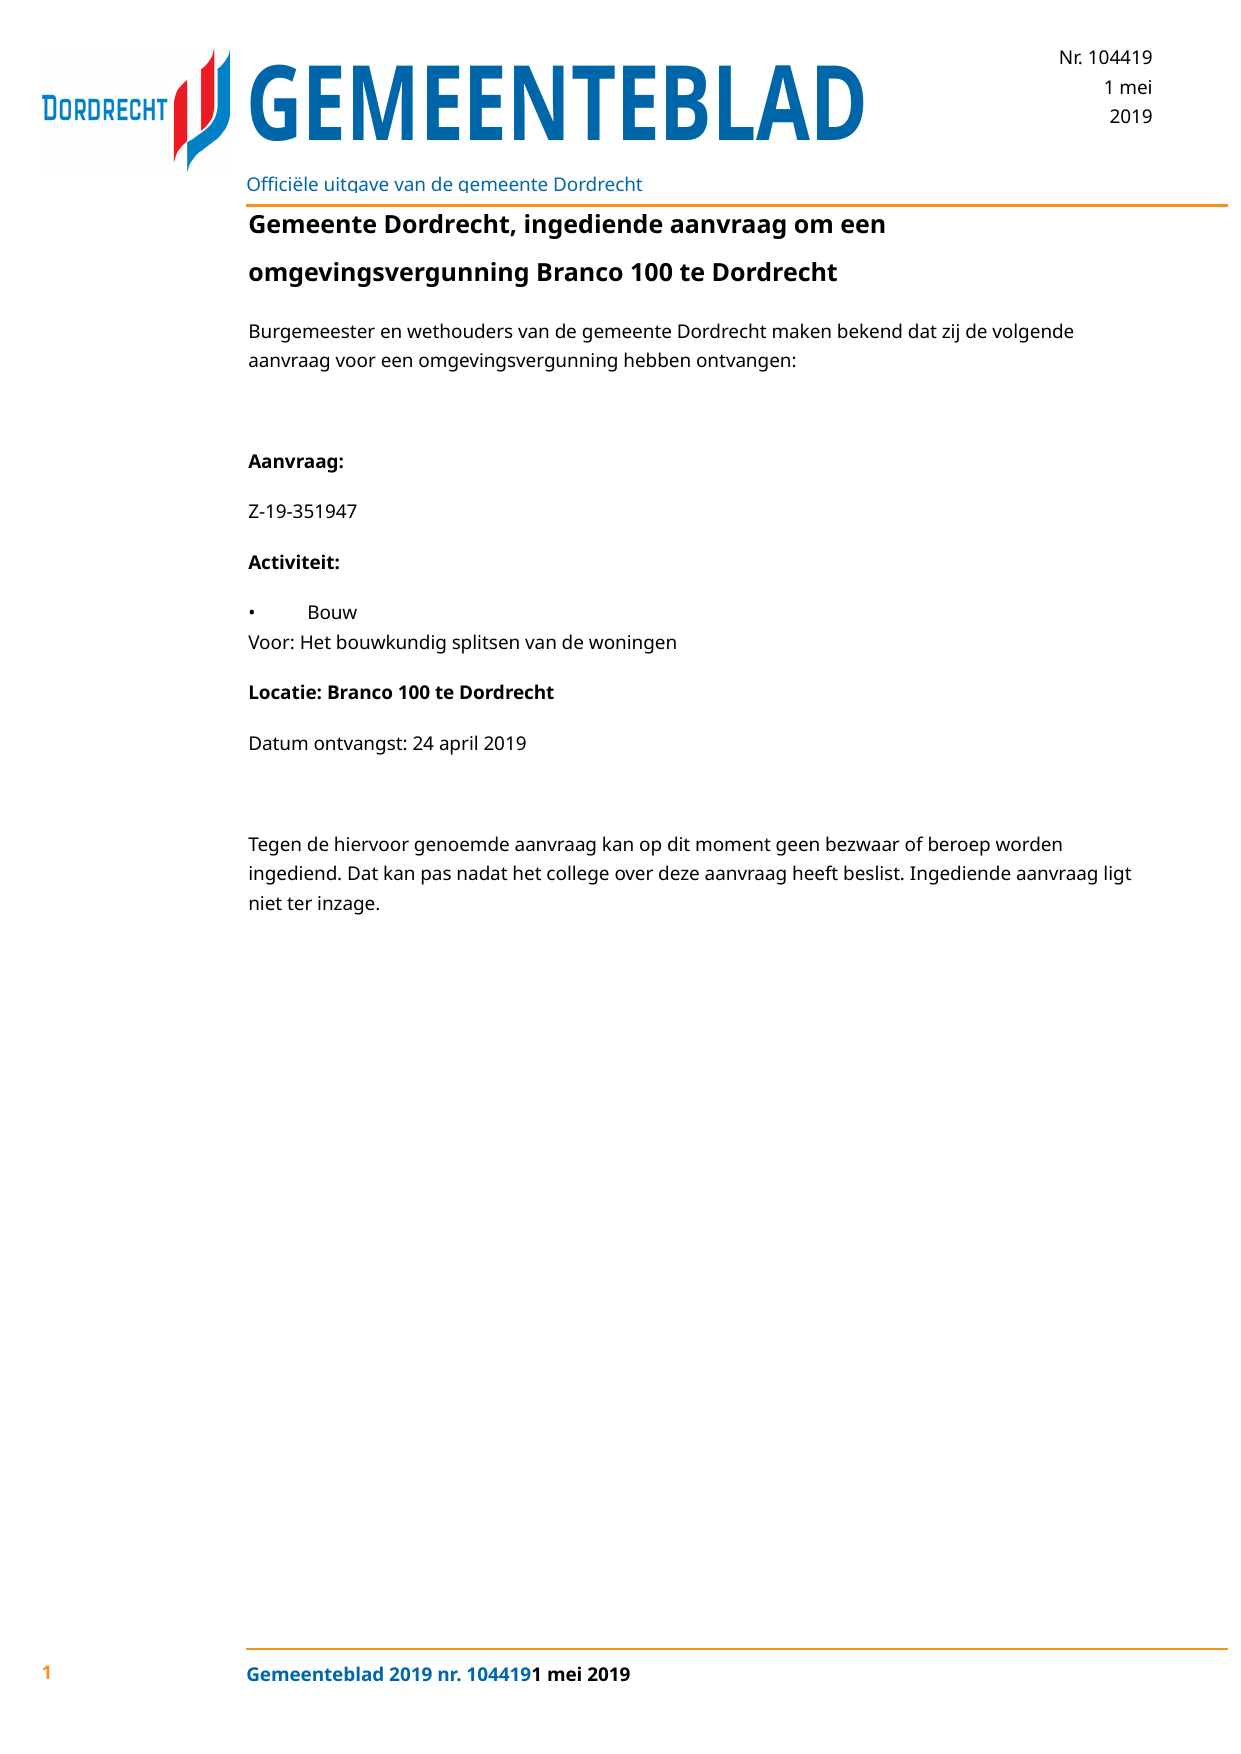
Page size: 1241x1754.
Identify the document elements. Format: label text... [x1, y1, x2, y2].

text Aanvraag: [248, 448, 1152, 474]
text Burgemeester en wethouders van de gemeente Dordrecht maken bekend dat zij de volgende aanvraag voor een omgevingsvergunning hebben ontvangen: [248, 318, 1152, 373]
text Gemeente Dordrecht, ingediende aanvraag om een omgevingsvergunning Branco 100 te Dordrecht [248, 207, 1152, 288]
picture [41, 47, 231, 172]
text Locatie: Branco 100 te Dordrecht [248, 679, 1152, 705]
text Activiteit: [248, 549, 1152, 575]
text Voor: Het bouwkundig splitsen van de woningen [248, 629, 1152, 655]
list Bouw [248, 599, 1152, 625]
text Z-19-351947 [248, 499, 1152, 524]
text Tegen de hiervoor genoemde aanvraag kan op dit moment geen bezwaar of beroep worden ingediend. Dat kan pas nadat het college over deze aanvraag heeft beslist. Ingediende aanvraag ligt niet ter inzage. [248, 831, 1152, 916]
text Datum ontvangst: 24 april 2019 [248, 730, 1152, 756]
